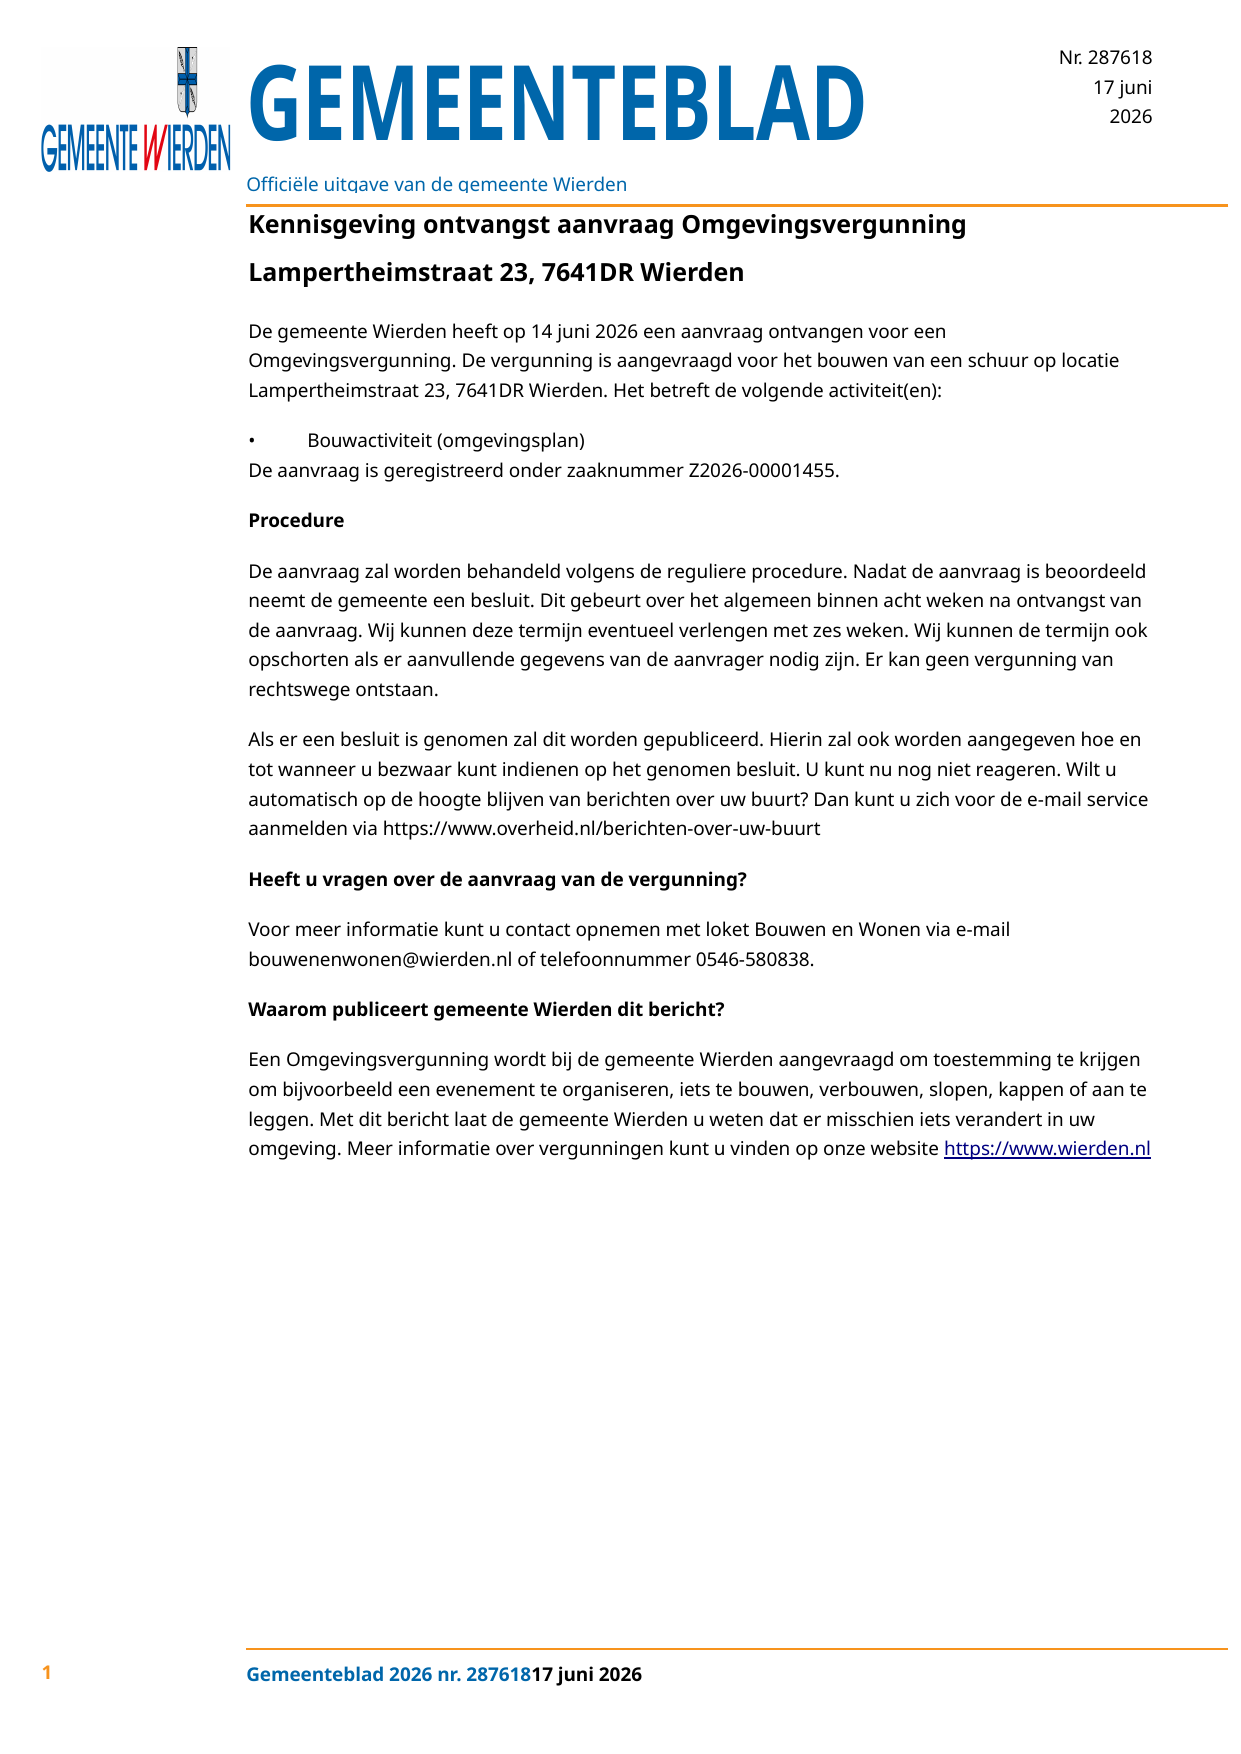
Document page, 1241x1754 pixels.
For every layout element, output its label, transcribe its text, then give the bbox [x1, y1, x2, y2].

text Kennisgeving ontvangst aanvraag Omgevingsvergunning Lampertheimstraat 23, 7641DR Wierden [248, 207, 1152, 288]
list Bouwactiviteit (omgevingsplan) [248, 427, 1152, 453]
text De aanvraag is geregistreerd onder zaaknummer Z2026-00001455. [248, 457, 1152, 483]
text De aanvraag zal worden behandeld volgens de reguliere procedure. Nadat de aanvraag is beoordeeld neemt de gemeente een besluit. Dit gebeurt over het algemeen binnen acht weken na ontvangst van de aanvraag. Wij kunnen deze termijn eventueel verlengen met zes weken. Wij kunnen de termijn ook opschorten als er aanvullende gegevens van de aanvrager nodig zijn. Er kan geen vergunning van rechtswege ontstaan. [248, 558, 1152, 702]
text Waarom publiceert gemeente Wierden dit bericht? [248, 996, 1152, 1022]
picture [41, 47, 231, 172]
text Voor meer informatie kunt u contact opnemen met loket Bouwen en Wonen via e-mail bouwenenwonen@wierden.nl of telefoonnummer 0546-580838. [248, 916, 1152, 972]
text Procedure [248, 507, 1152, 533]
text Een Omgevingsvergunning wordt bij de gemeente Wierden aangevraagd om toestemming te krijgen om bijvoorbeeld een evenement te organiseren, iets te bouwen, verbouwen, slopen, kappen of aan te leggen. Met dit bericht laat de gemeente Wierden u weten dat er misschien iets verandert in uw omgeving. Meer informatie over vergunningen kunt u vinden op onze website https://www.wierden.nl [248, 1047, 1152, 1161]
text Als er een besluit is genomen zal dit worden gepubliceerd. Hierin zal ook worden aangegeven hoe en tot wanneer u bezwaar kunt indienen op het genomen besluit. U kunt nu nog niet reageren. Wilt u automatisch op de hoogte blijven van berichten over uw buurt? Dan kunt u zich voor de e-mail service aanmelden via https://www.overheid.nl/berichten-over-uw-buurt [248, 727, 1152, 841]
text De gemeente Wierden heeft op 14 juni 2026 een aanvraag ontvangen voor een Omgevingsvergunning. De vergunning is aangevraagd voor het bouwen van een schuur op locatie Lampertheimstraat 23, 7641DR Wierden. Het betreft de volgende activiteit(en): [248, 318, 1152, 403]
text Heeft u vragen over de aanvraag van de vergunning? [248, 866, 1152, 892]
